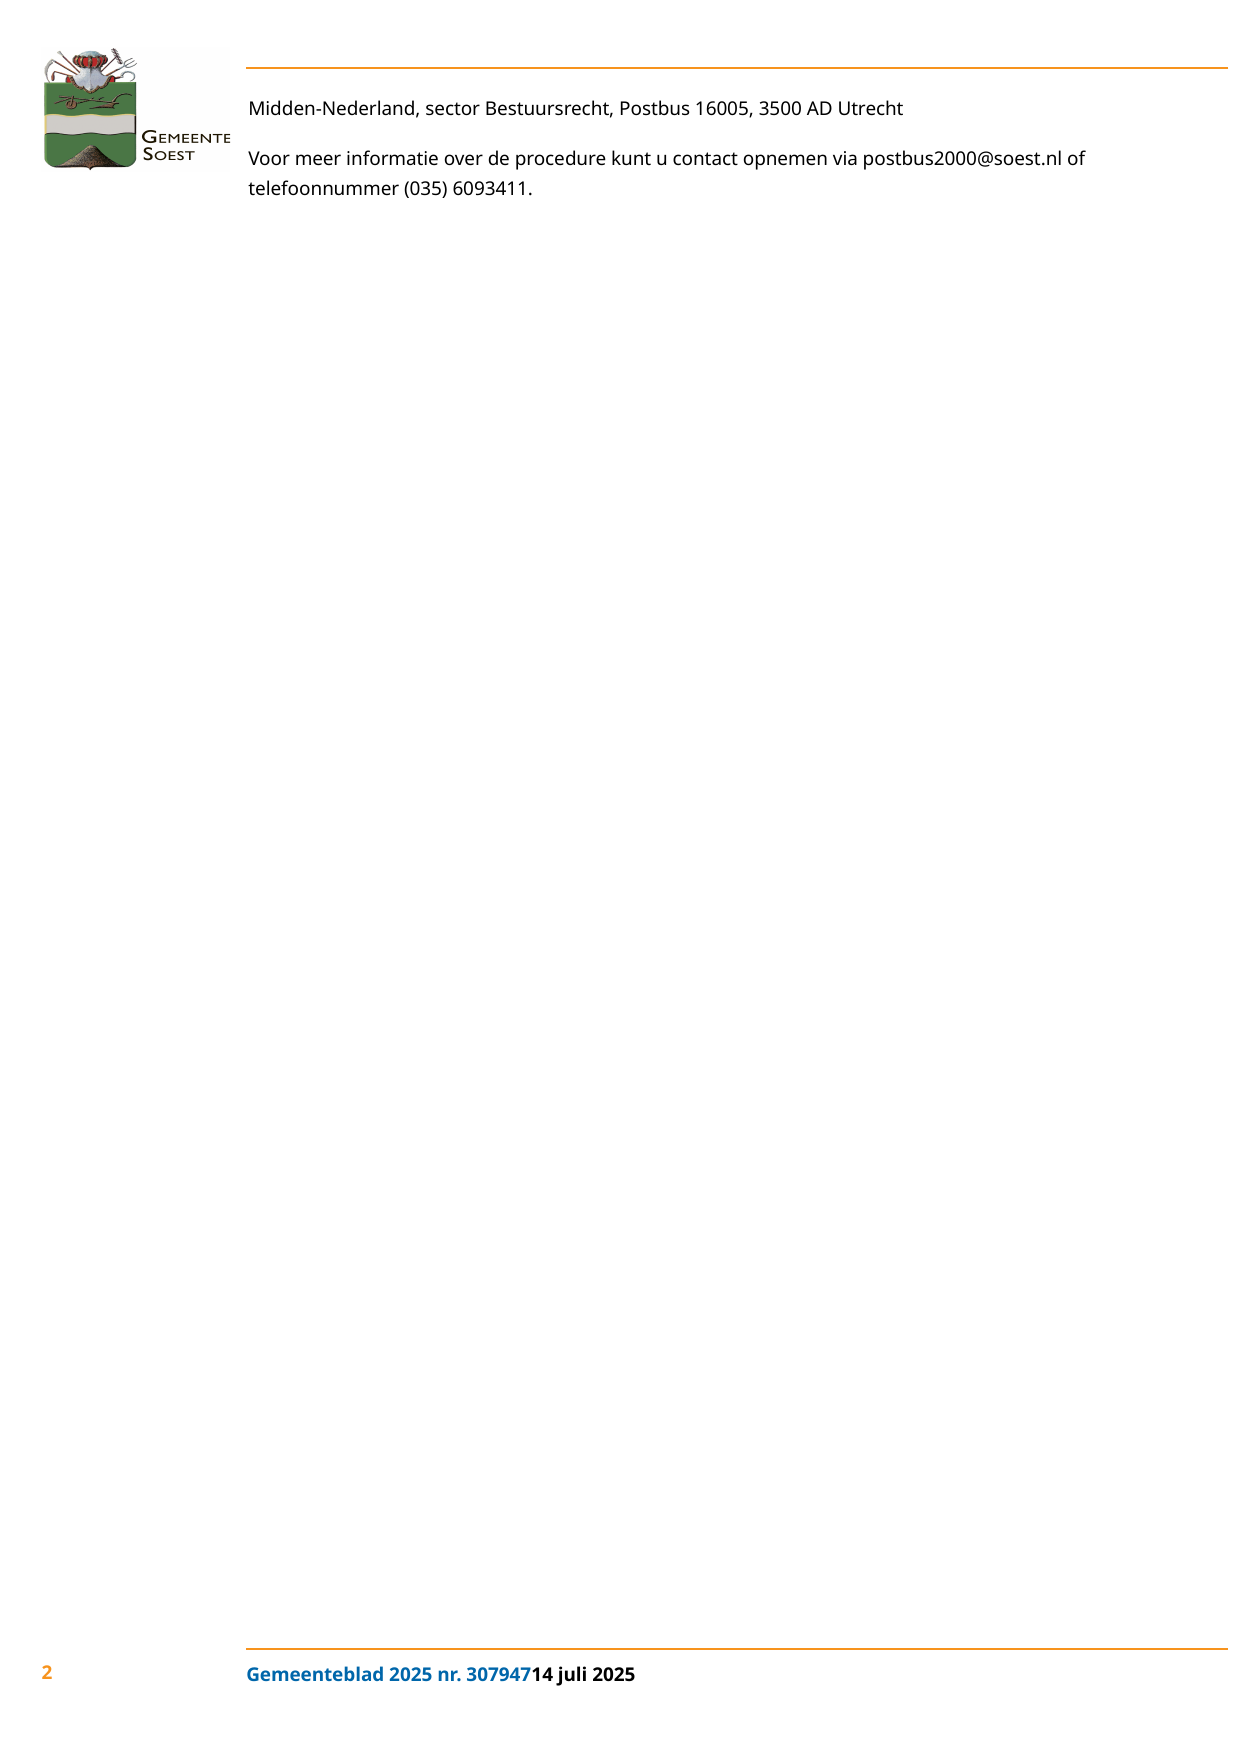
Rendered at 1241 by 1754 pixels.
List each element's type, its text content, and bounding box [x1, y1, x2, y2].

picture [41, 47, 231, 172]
text Voor meer informatie over de procedure kunt u contact opnemen via postbus2000@soest.nl of telefoonnummer (035) 6093411. [248, 145, 1152, 201]
text Midden-Nederland, sector Bestuursrecht, Postbus 16005, 3500 AD Utrecht [248, 95, 1152, 121]
